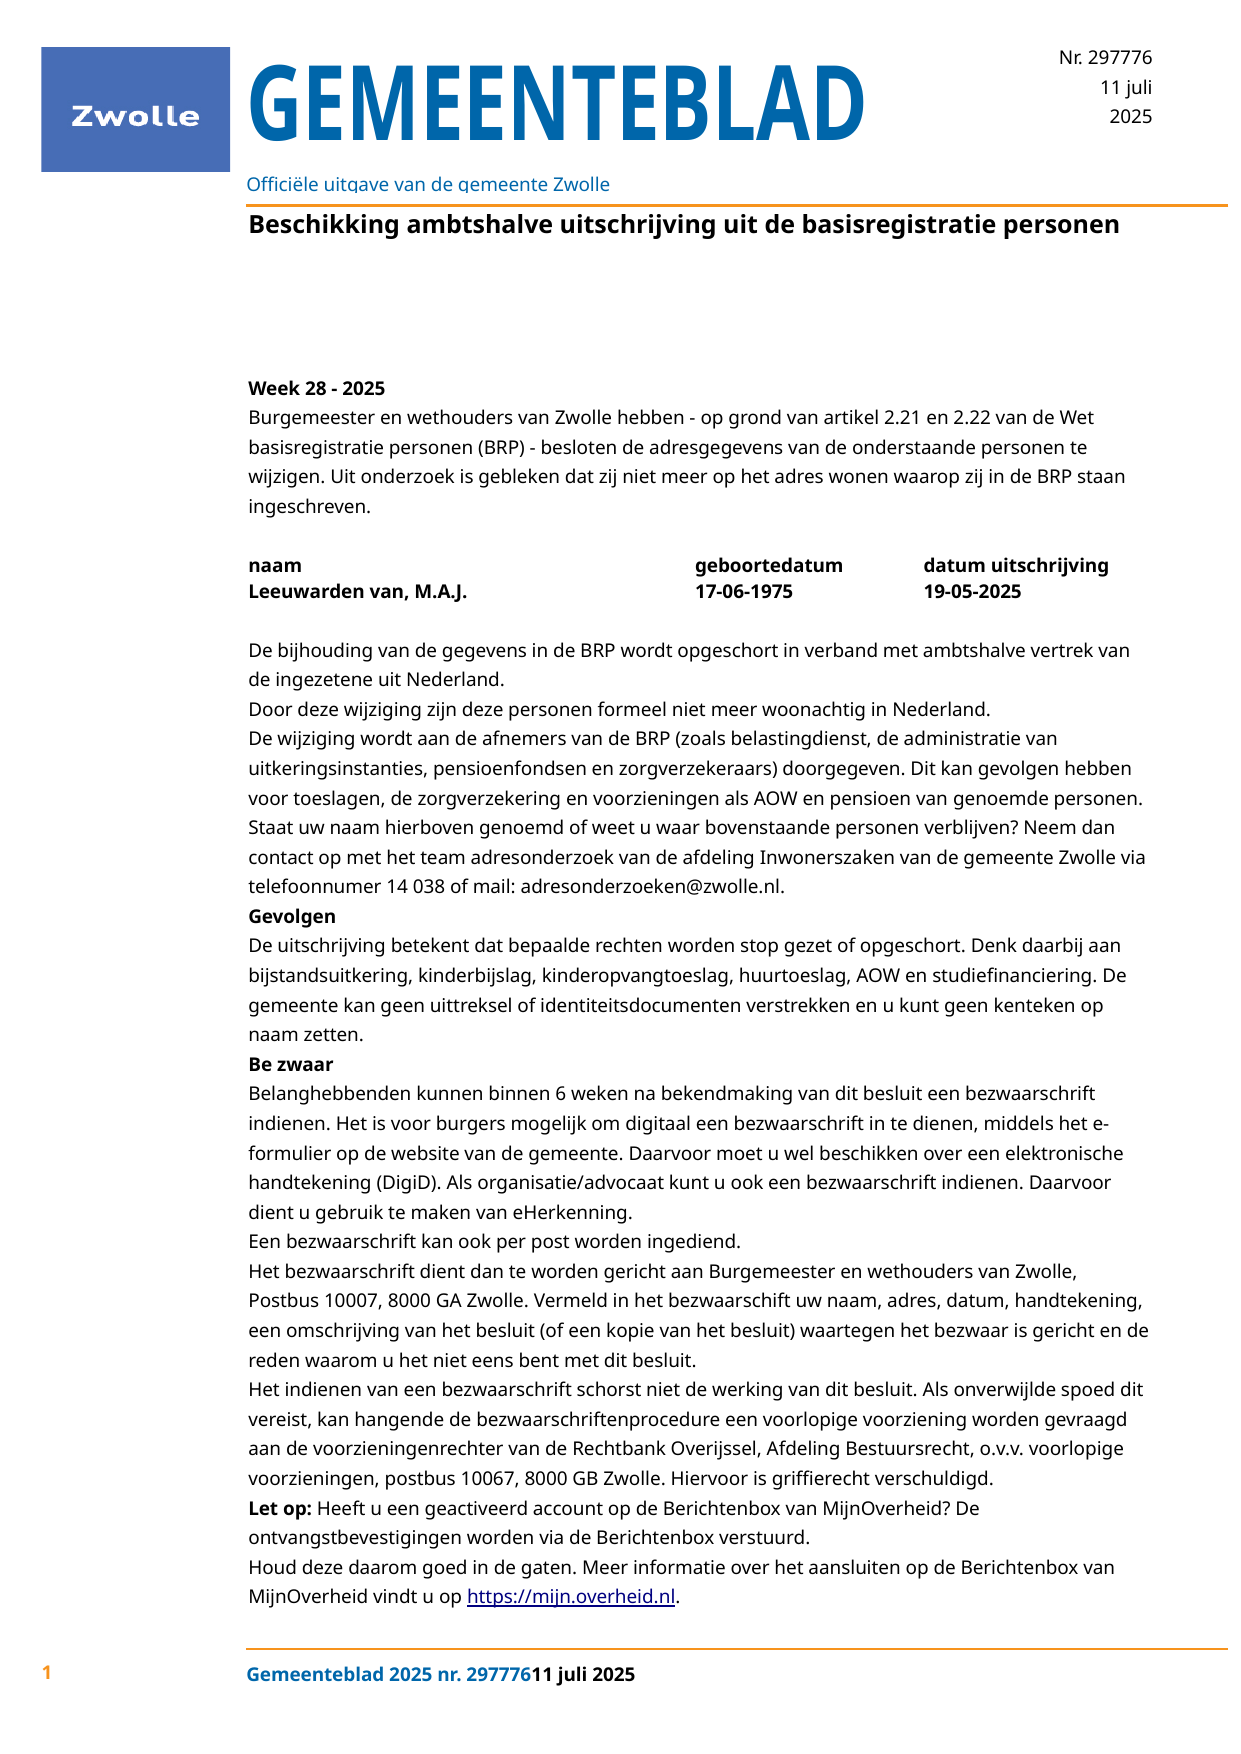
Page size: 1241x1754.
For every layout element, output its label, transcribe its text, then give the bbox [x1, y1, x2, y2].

table_cell 19-05-2025 [923, 578, 1152, 604]
text Staat uw naam hierboven genoemd of weet u waar bovenstaande personen verblijven? Neem dan contact op met het team adresonderzoek van de afdeling Inwonerszaken van de gemeente Zwolle via telefoonnumer 14 038 of mail: adresonderzoeken@zwolle.nl. [248, 814, 1152, 899]
table_header geboortedatum [695, 553, 923, 578]
text Houd deze daarom goed in de gaten. Meer informatie over het aansluiten op de Berichtenbox van MijnOverheid vindt u op https://mijn.overheid.nl. [248, 1554, 1152, 1609]
table_header datum uitschrijving [923, 553, 1152, 578]
table_header naam [248, 553, 695, 578]
text Be zwaar [248, 1051, 1152, 1077]
text Het bezwaarschrift dient dan te worden gericht aan Burgemeester en wethouders van Zwolle, Postbus 10007, 8000 GA Zwolle. Vermeld in het bezwaarschift uw naam, adres, datum, handtekening, een omschrijving van het besluit (of een kopie van het besluit) waartegen het bezwaar is gericht en de reden waarom u het niet eens bent met dit besluit. [248, 1258, 1152, 1372]
text Beschikking ambtshalve uitschrijving uit de basisregistratie personen [248, 207, 1152, 241]
text De wijziging wordt aan de afnemers van de BRP (zoals belastingdienst, de administratie van uitkeringsinstanties, pensioenfondsen en zorgverzekeraars) doorgegeven. Dit kan gevolgen hebben voor toeslagen, de zorgverzekering en voorzieningen als AOW en pensioen van genoemde personen. [248, 726, 1152, 810]
text Let op: Heeft u een geactiveerd account op de Berichtenbox van MijnOverheid? De ontvangstbevestigingen worden via de Berichtenbox verstuurd. [248, 1495, 1152, 1550]
text Belanghebbenden kunnen binnen 6 weken na bekendmaking van dit besluit een bezwaarschrift indienen. Het is voor burgers mogelijk om digitaal een bezwaarschrift in te dienen, middels het e-formulier op de website van de gemeente. Daarvoor moet u wel beschikken over een elektronische handtekening (DigiD). Als organisatie/advocaat kunt u ook een bezwaarschrift indienen. Daarvoor dient u gebruik te maken van eHerkenning. [248, 1081, 1152, 1224]
picture [41, 47, 231, 172]
text Burgemeester en wethouders van Zwolle hebben - op grond van artikel 2.21 en 2.22 van de Wet basisregistratie personen (BRP) - besloten de adresgegevens van de onderstaande personen te wijzigen. Uit onderzoek is gebleken dat zij niet meer op het adres wonen waarop zij in de BRP staan ingeschreven. [248, 404, 1152, 519]
text Een bezwaarschrift kan ook per post worden ingediend. [248, 1228, 1152, 1254]
text Week 28 - 2025 [248, 375, 1152, 401]
text Het indienen van een bezwaarschrift schorst niet de werking van dit besluit. Als onverwijlde spoed dit vereist, kan hangende de bezwaarschriftenprocedure een voorlopige voorziening worden gevraagd aan de voorzieningenrechter van de Rechtbank Overijssel, Afdeling Bestuursrecht, o.v.v. voorlopige voorzieningen, postbus 10067, 8000 GB Zwolle. Hiervoor is griffierecht verschuldigd. [248, 1376, 1152, 1491]
text De uitschrijving betekent dat bepaalde rechten worden stop gezet of opgeschort. Denk daarbij aan bijstandsuitkering, kinderbijslag, kinderopvangtoeslag, huurtoeslag, AOW en studiefinanciering. De gemeente kan geen uittreksel of identiteitsdocumenten verstrekken en u kunt geen kenteken op naam zetten. [248, 933, 1152, 1047]
text Door deze wijziging zijn deze personen formeel niet meer woonachtig in Nederland. [248, 696, 1152, 722]
table_cell 17-06-1975 [695, 578, 923, 604]
text De bijhouding van de gegevens in de BRP wordt opgeschort in verband met ambtshalve vertrek van de ingezetene uit Nederland. [248, 637, 1152, 692]
table_cell Leeuwarden van, M.A.J. [248, 578, 695, 604]
text Gevolgen [248, 903, 1152, 929]
